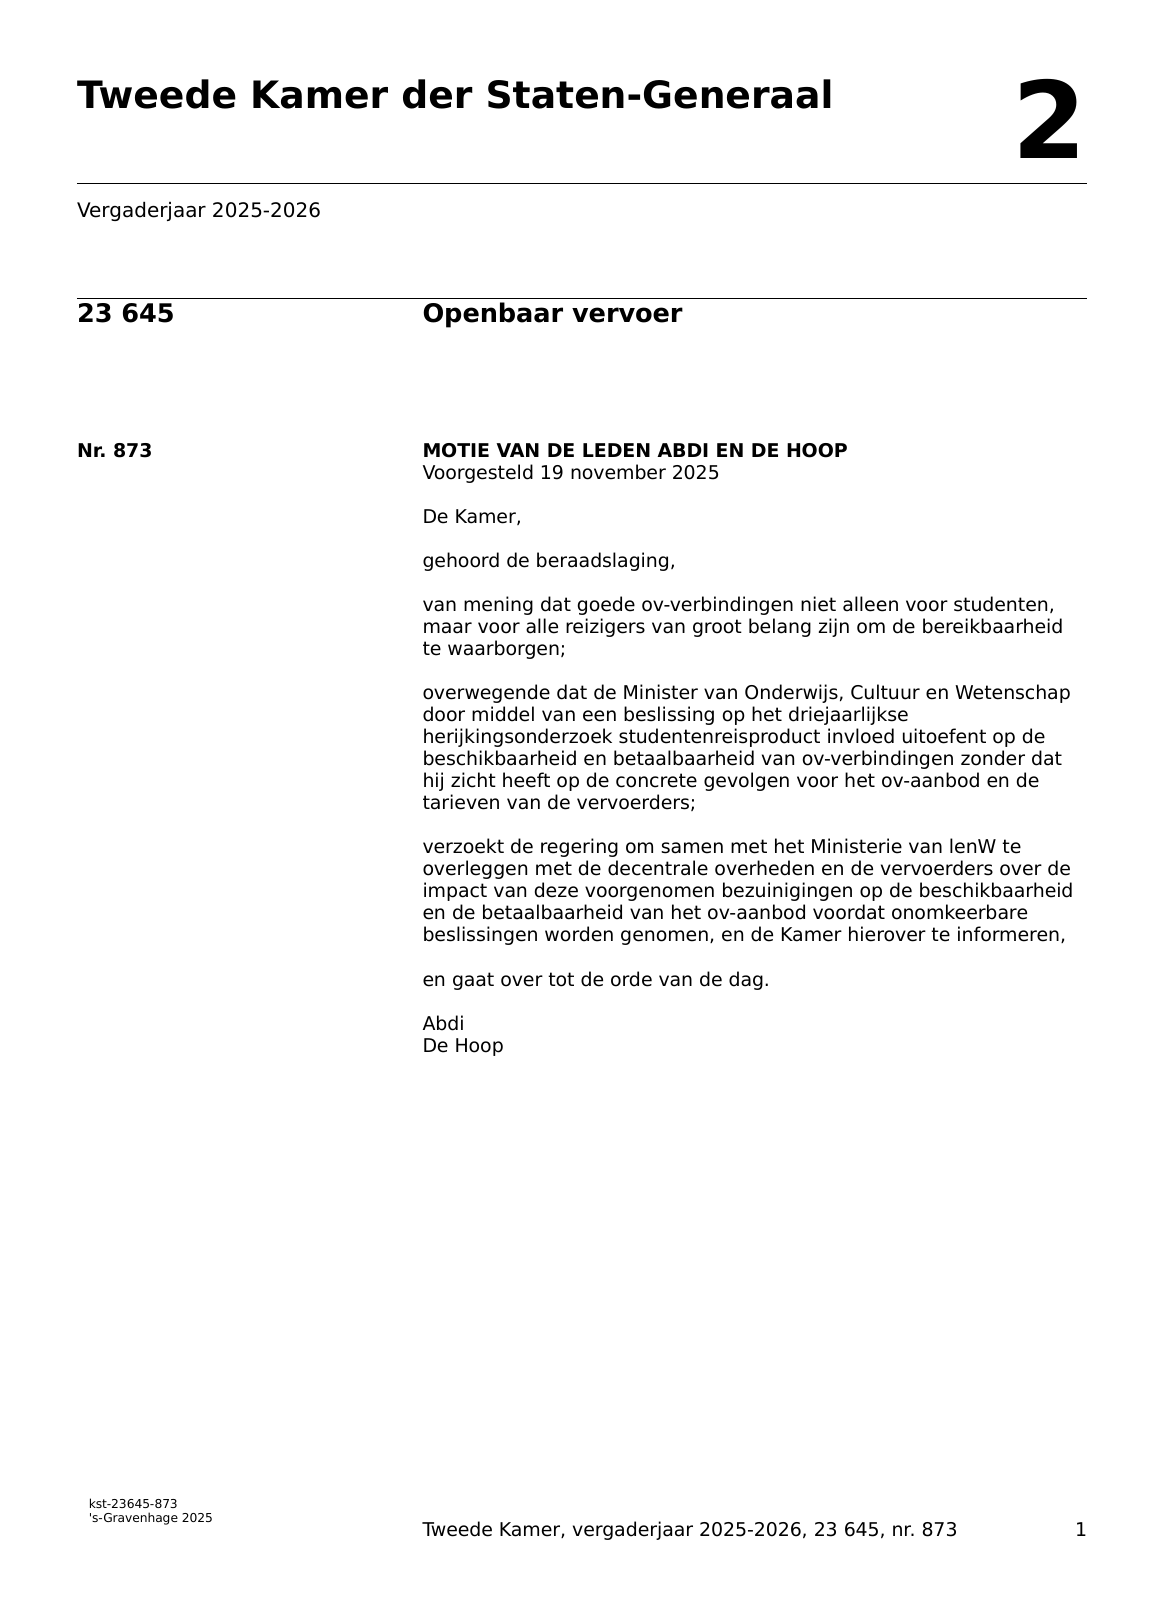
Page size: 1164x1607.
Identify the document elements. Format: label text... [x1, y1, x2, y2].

table_header 2 [886, 59, 1087, 183]
text Abdi [422, 1013, 1087, 1034]
text en gaat over tot de orde van de dag. [422, 968, 1087, 990]
text 's-Gravenhage 2025 [88, 1511, 323, 1525]
text overwegende dat de Minister van Onderwijs, Cultuur en Wetenschap door middel van een beslissing op het driejaarlijkse herijkingsonderzoek studentenreisproduct invloed uitoefent op de beschikbaarheid en betaalbaarheid van ov-verbindingen zonder dat hij zicht heeft op de concrete gevolgen voor het ov-aanbod en de tarieven van de vervoerders; [422, 682, 1087, 814]
text verzoekt de regering om samen met het Ministerie van lenW te overleggen met de decentrale overheden en de vervoerders over de impact van deze voorgenomen bezuinigingen op de beschikbaarheid en de betaalbaarheid van het ov-aanbod voordat onomkeerbare beslissingen worden genomen, en de Kamer hierover te informeren, [422, 836, 1087, 946]
table_header Tweede Kamer der Staten-Generaal [77, 59, 886, 183]
text Voorgesteld 19 november 2025 [422, 462, 1087, 484]
text De Hoop [422, 1034, 1087, 1057]
text van mening dat goede ov-verbindingen niet alleen voor studenten, maar voor alle reizigers van groot belang zijn om de bereikbaarheid te waarborgen; [422, 594, 1087, 660]
text kst-23645-873 [88, 1497, 323, 1511]
subtitle Nr. 873 MOTIE VAN DE LEDEN ABDI EN DE HOOP [77, 440, 1087, 462]
table_cell Vergaderjaar 2025-2026 [77, 184, 1087, 298]
subtitle 23 645 Openbaar vervoer [77, 299, 1087, 329]
text De Kamer, [422, 506, 1087, 528]
text gehoord de beraadslaging, [422, 550, 1087, 572]
